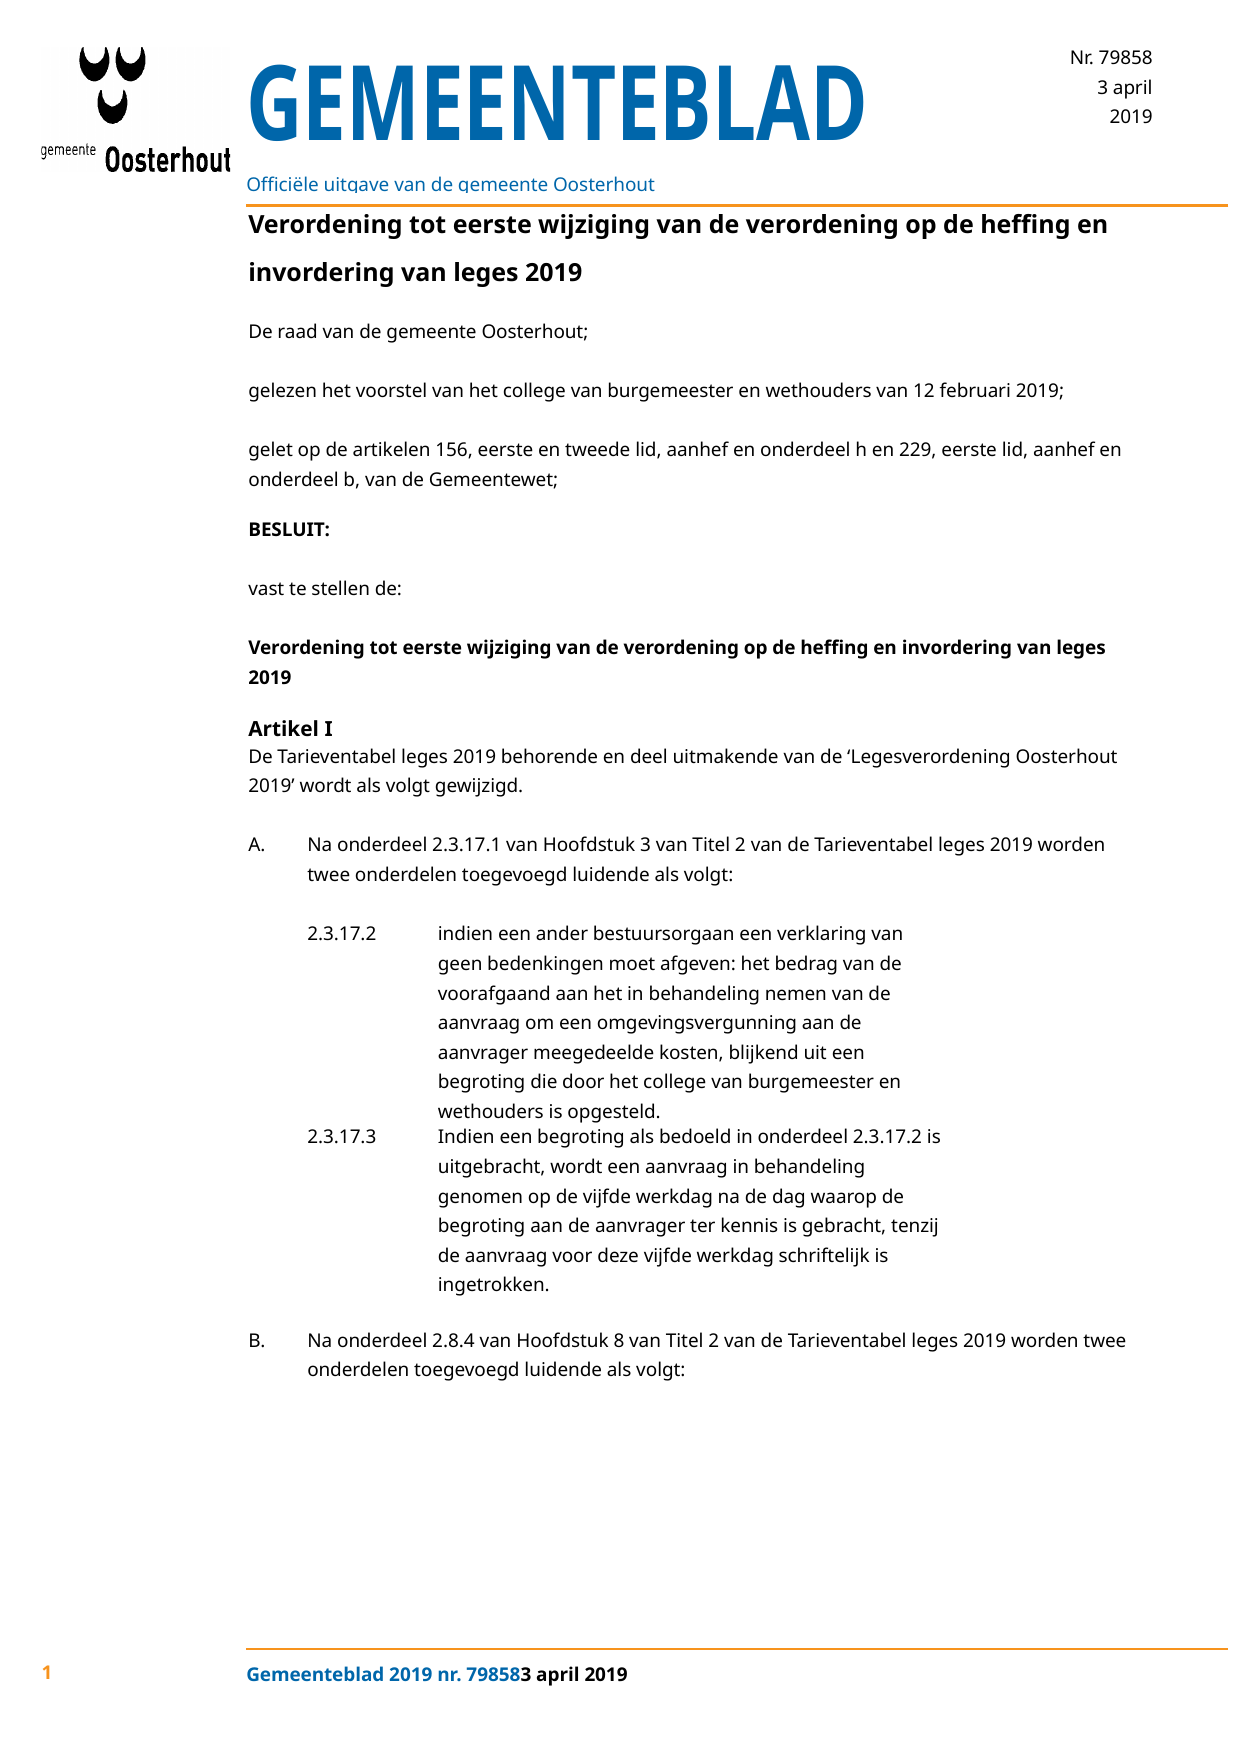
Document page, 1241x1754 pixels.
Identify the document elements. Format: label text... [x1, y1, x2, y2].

text De raad van de gemeente Oosterhout; [248, 318, 1152, 344]
picture [41, 47, 231, 172]
text gelet op de artikelen 156, eerste en tweede lid, aanhef en onderdeel h en 229, eerste lid, aanhef en onderdeel b, van de Gemeentewet; [248, 436, 1152, 492]
text De Tarieventabel leges 2019 behorende en deel uitmakende van de ‘Legesverordening Oosterhout 2019’ wordt als volgt gewijzigd. [248, 743, 1152, 798]
text Verordening tot eerste wijziging van de verordening op de heffing en invordering van leges 2019 [248, 207, 1152, 288]
list Na onderdeel 2.3.17.1 van Hoofdstuk 3 van Titel 2 van de Tarieventabel leges 2019 worden twee onderdelen toegevoegd luidende als volgt: [248, 832, 1152, 887]
text gelezen het voorstel van het college van burgemeester en wethouders van 12 februari 2019; [248, 377, 1152, 403]
text vast te stellen de: [248, 575, 1152, 601]
table_cell Indien een begroting als bedoeld in onderdeel 2.3.17.2 is uitgebracht, wordt een aanvraag in behandeling genomen op de vijfde werkdag na de dag waarop de begroting aan de aanvrager ter kennis is gebracht, tenzij de aanvraag voor deze vijfde werkdag schriftelijk is ingetrokken. [438, 1124, 949, 1297]
text BESLUIT: [248, 516, 1152, 542]
table_header indien een ander bestuursorgaan een verklaring van geen bedenkingen moet afgeven: het bedrag van de voorafgaand aan het in behandeling nemen van de aanvraag om een omgevingsvergunning aan de aanvrager meegedeelde kosten, blijkend uit een begroting die door het college van burgemeester en wethouders is opgesteld. [438, 921, 949, 1124]
list Na onderdeel 2.8.4 van Hoofdstuk 8 van Titel 2 van de Tarieventabel leges 2019 worden twee onderdelen toegevoegd luidende als volgt: [248, 1327, 1152, 1382]
table_cell 2.3.17.3 [307, 1124, 438, 1297]
text Artikel I [248, 714, 1152, 743]
text Verordening tot eerste wijziging van de verordening op de heffing en invordering van leges 2019 [248, 634, 1152, 690]
table_header 2.3.17.2 [307, 921, 438, 1124]
